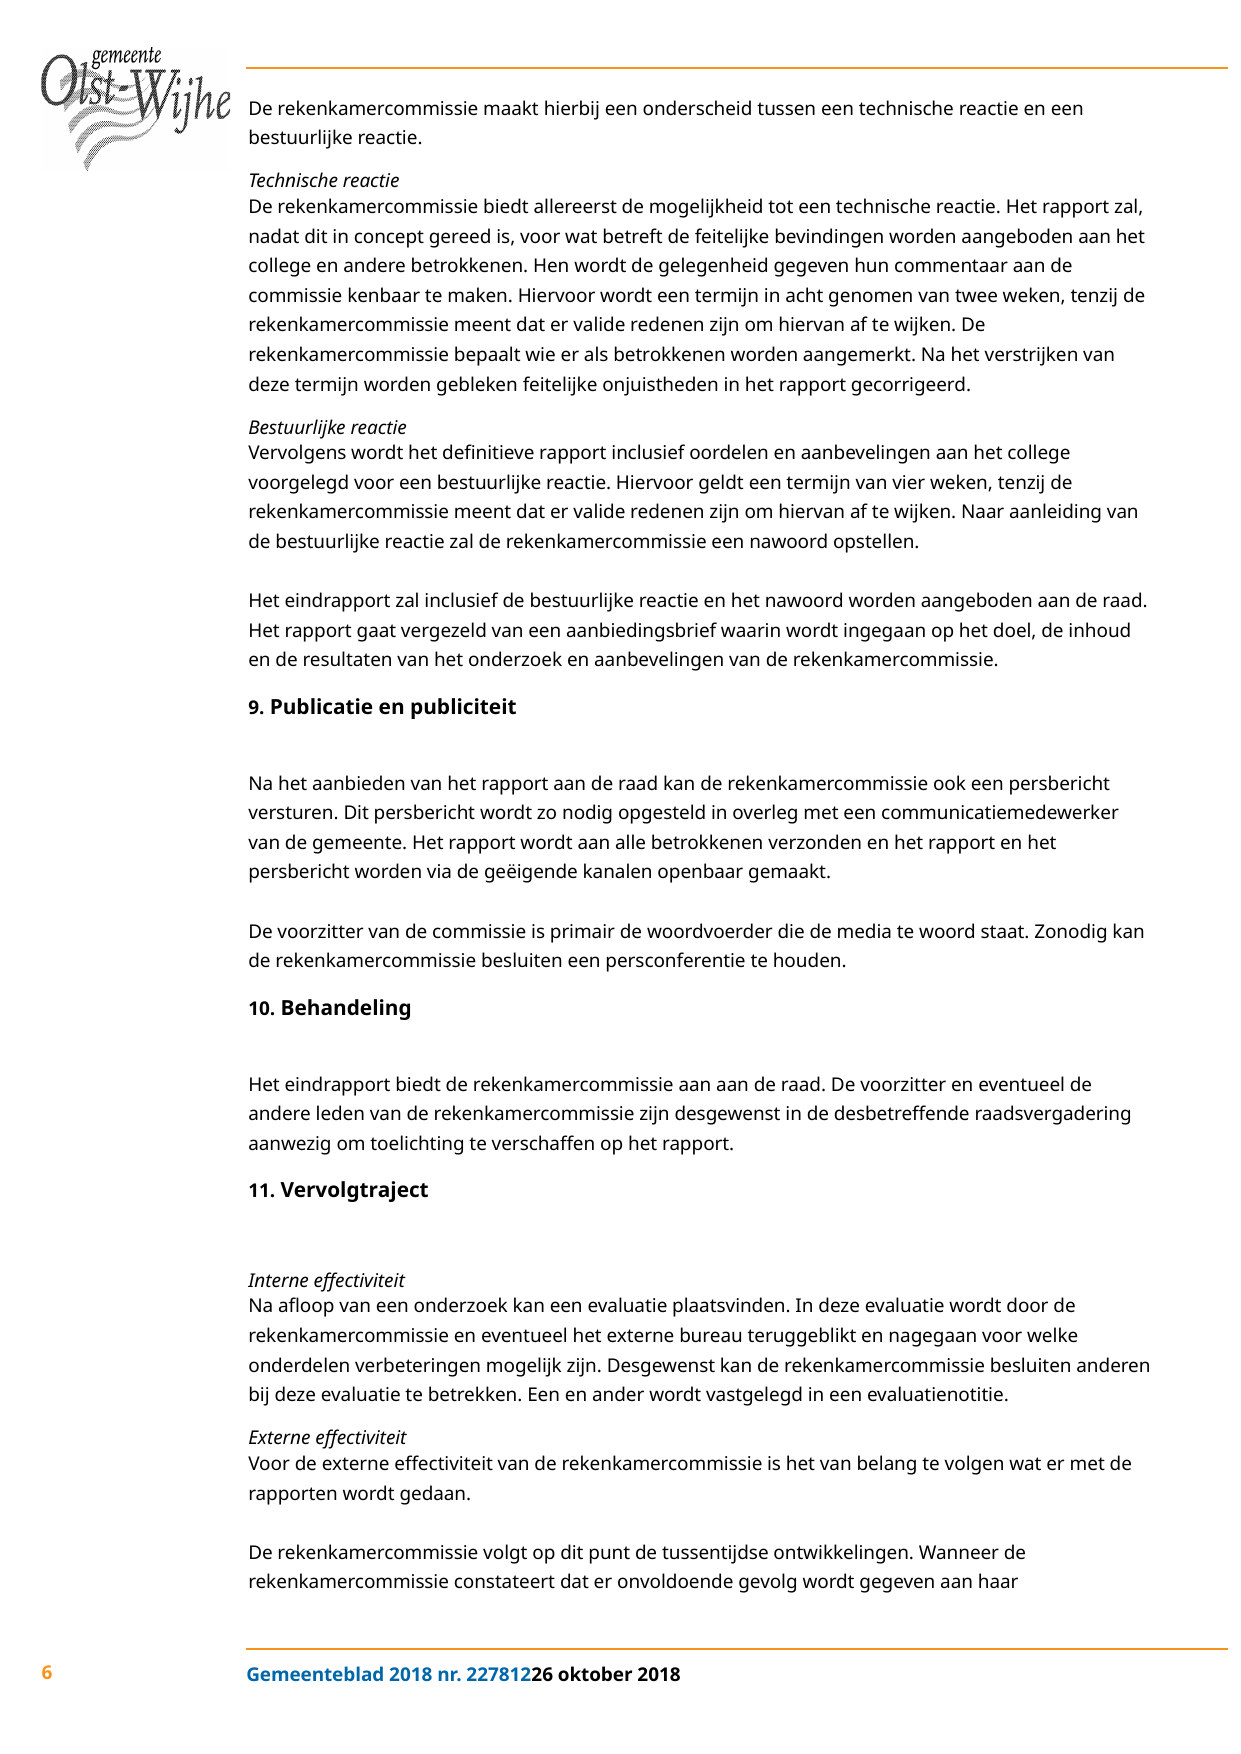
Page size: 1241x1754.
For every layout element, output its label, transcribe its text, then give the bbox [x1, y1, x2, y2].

text De rekenkamercommissie volgt op dit punt de tussentijdse ontwikkelingen. Wanneer de rekenkamercommissie constateert dat er onvoldoende gevolg wordt gegeven aan haar [248, 1539, 1152, 1594]
text 10. Behandeling [248, 993, 1152, 1022]
text Voor de externe effectiviteit van de rekenkamercommissie is het van belang te volgen wat er met de rapporten wordt gedaan. [248, 1450, 1152, 1506]
picture [41, 47, 231, 172]
text Het eindrapport zal inclusief de bestuurlijke reactie en het nawoord worden aangeboden aan de raad. Het rapport gaat vergezeld van een aanbiedingsbrief waarin wordt ingegaan op het doel, de inhoud en de resultaten van het onderzoek en aanbevelingen van de rekenkamercommissie. [248, 587, 1152, 672]
text Externe effectiviteit [248, 1424, 1152, 1450]
text Interne effectiviteit [248, 1267, 1152, 1293]
text Na het aanbieden van het rapport aan de raad kan de rekenkamercommissie ook een persbericht versturen. Dit persbericht wordt zo nodig opgesteld in overleg met een communicatiemedewerker van de gemeente. Het rapport wordt aan alle betrokkenen verzonden en het rapport en het persbericht worden via de geëigende kanalen openbaar gemaakt. [248, 770, 1152, 884]
text De rekenkamercommissie biedt allereerst de mogelijkheid tot een technische reactie. Het rapport zal, nadat dit in concept gereed is, voor wat betreft de feitelijke bevindingen worden aangeboden aan het college en andere betrokkenen. Hen wordt de gelegenheid gegeven hun commentaar aan de commissie kenbaar te maken. Hiervoor wordt een termijn in acht genomen van twee weken, tenzij de rekenkamercommissie meent dat er valide redenen zijn om hiervan af te wijken. De rekenkamercommissie bepaalt wie er als betrokkenen worden aangemerkt. Na het verstrijken van deze termijn worden gebleken feitelijke onjuistheden in het rapport gecorrigeerd. [248, 193, 1152, 396]
text 11. Vervolgtraject [248, 1176, 1152, 1204]
text De voorzitter van de commissie is primair de woordvoerder die de media te woord staat. Zonodig kan de rekenkamercommissie besluiten een persconferentie te houden. [248, 918, 1152, 973]
text Het eindrapport biedt de rekenkamercommissie aan aan de raad. De voorzitter en eventueel de andere leden van de rekenkamercommissie zijn desgewenst in de desbetreffende raadsvergadering aanwezig om toelichting te verschaffen op het rapport. [248, 1071, 1152, 1156]
text Bestuurlijke reactie [248, 414, 1152, 439]
text Technische reactie [248, 167, 1152, 193]
text 9. Publicatie en publiciteit [248, 692, 1152, 721]
text De rekenkamercommissie maakt hierbij een onderscheid tussen een technische reactie en een bestuurlijke reactie. [248, 95, 1152, 150]
text Na afloop van een onderzoek kan een evaluatie plaatsvinden. In deze evaluatie wordt door de rekenkamercommissie en eventueel het externe bureau teruggeblikt en nagegaan voor welke onderdelen verbeteringen mogelijk zijn. Desgewenst kan de rekenkamercommissie besluiten anderen bij deze evaluatie te betrekken. Een en ander wordt vastgelegd in een evaluatienotitie. [248, 1293, 1152, 1407]
text Vervolgens wordt het definitieve rapport inclusief oordelen en aanbevelingen aan het college voorgelegd voor een bestuurlijke reactie. Hiervoor geldt een termijn van vier weken, tenzij de rekenkamercommissie meent dat er valide redenen zijn om hiervan af te wijken. Naar aanleiding van de bestuurlijke reactie zal de rekenkamercommissie een nawoord opstellen. [248, 439, 1152, 554]
